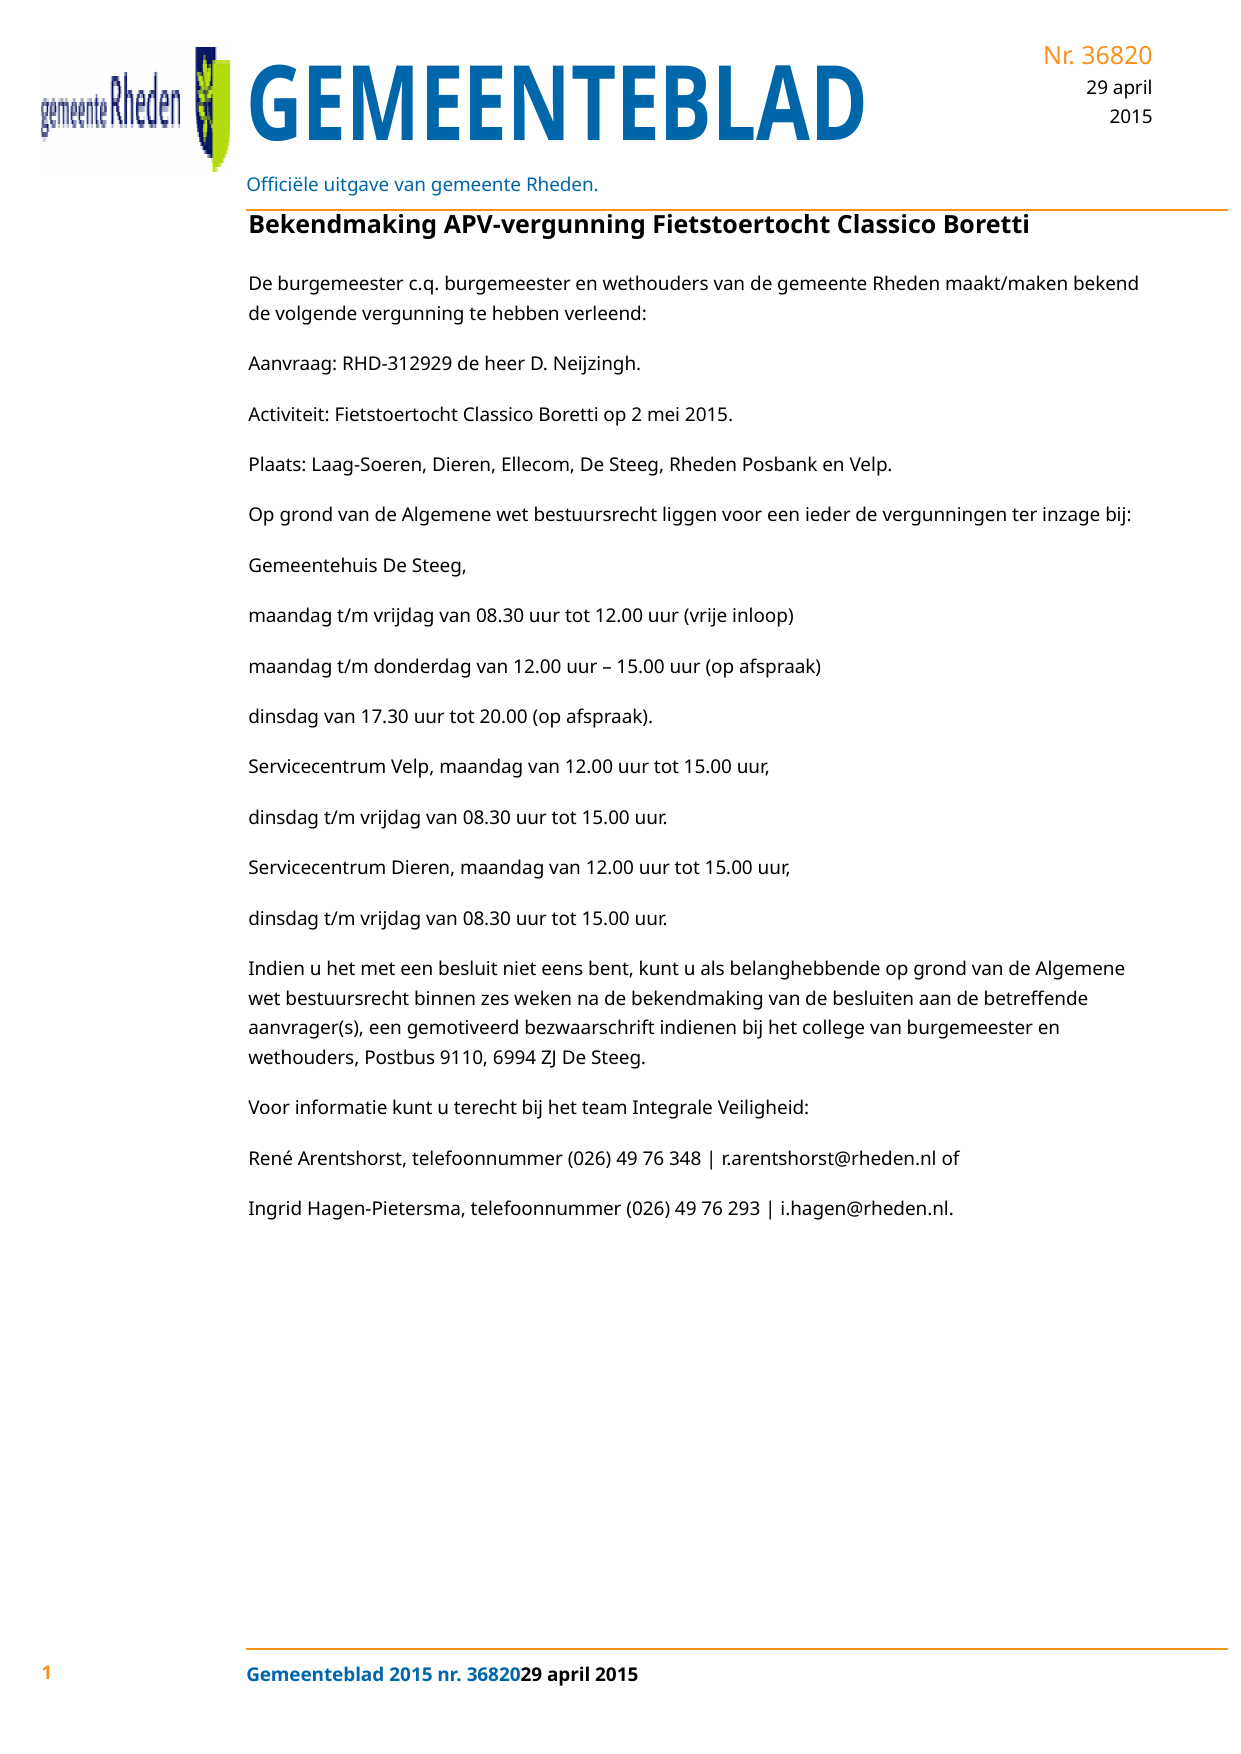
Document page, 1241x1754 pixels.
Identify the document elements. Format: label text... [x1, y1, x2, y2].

text Voor informatie kunt u terecht bij het team Integrale Veiligheid: [248, 1094, 1152, 1120]
picture [41, 47, 231, 172]
text De burgemeester c.q. burgemeester en wethouders van de gemeente Rheden maakt/maken bekend de volgende vergunning te hebben verleend: [248, 270, 1152, 326]
text Bekendmaking APV-vergunning Fietstoertocht Classico Boretti [248, 211, 1152, 241]
text Servicecentrum Dieren, maandag van 12.00 uur tot 15.00 uur, [248, 854, 1152, 880]
text Servicecentrum Velp, maandag van 12.00 uur tot 15.00 uur, [248, 754, 1152, 779]
text Op grond van de Algemene wet bestuursrecht liggen voor een ieder de vergunningen ter inzage bij: [248, 502, 1152, 527]
text dinsdag van 17.30 uur tot 20.00 (op afspraak). [248, 703, 1152, 729]
text Plaats: Laag-Soeren, Dieren, Ellecom, De Steeg, Rheden Posbank en Velp. [248, 451, 1152, 477]
text dinsdag t/m vrijdag van 08.30 uur tot 15.00 uur. [248, 804, 1152, 830]
text Aanvraag: RHD-312929 de heer D. Neijzingh. [248, 350, 1152, 376]
text Gemeentehuis De Steeg, [248, 552, 1152, 578]
text Ingrid Hagen-Pietersma, telefoonnummer (026) 49 76 293 | i.hagen@rheden.nl. [248, 1195, 1152, 1221]
text Activiteit: Fietstoertocht Classico Boretti op 2 mei 2015. [248, 401, 1152, 426]
text maandag t/m vrijdag van 08.30 uur tot 12.00 uur (vrije inloop) [248, 602, 1152, 628]
text René Arentshorst, telefoonnummer (026) 49 76 348 | r.arentshorst@rheden.nl of [248, 1145, 1152, 1171]
text Indien u het met een besluit niet eens bent, kunt u als belanghebbende op grond van de Algemene wet bestuursrecht binnen zes weken na de bekendmaking van de besluiten aan de betreffende aanvrager(s), een gemotiveerd bezwaarschrift indienen bij het college van burgemeester en wethouders, Postbus 9110, 6994 ZJ De Steeg. [248, 955, 1152, 1070]
text dinsdag t/m vrijdag van 08.30 uur tot 15.00 uur. [248, 905, 1152, 931]
text maandag t/m donderdag van 12.00 uur – 15.00 uur (op afspraak) [248, 653, 1152, 678]
